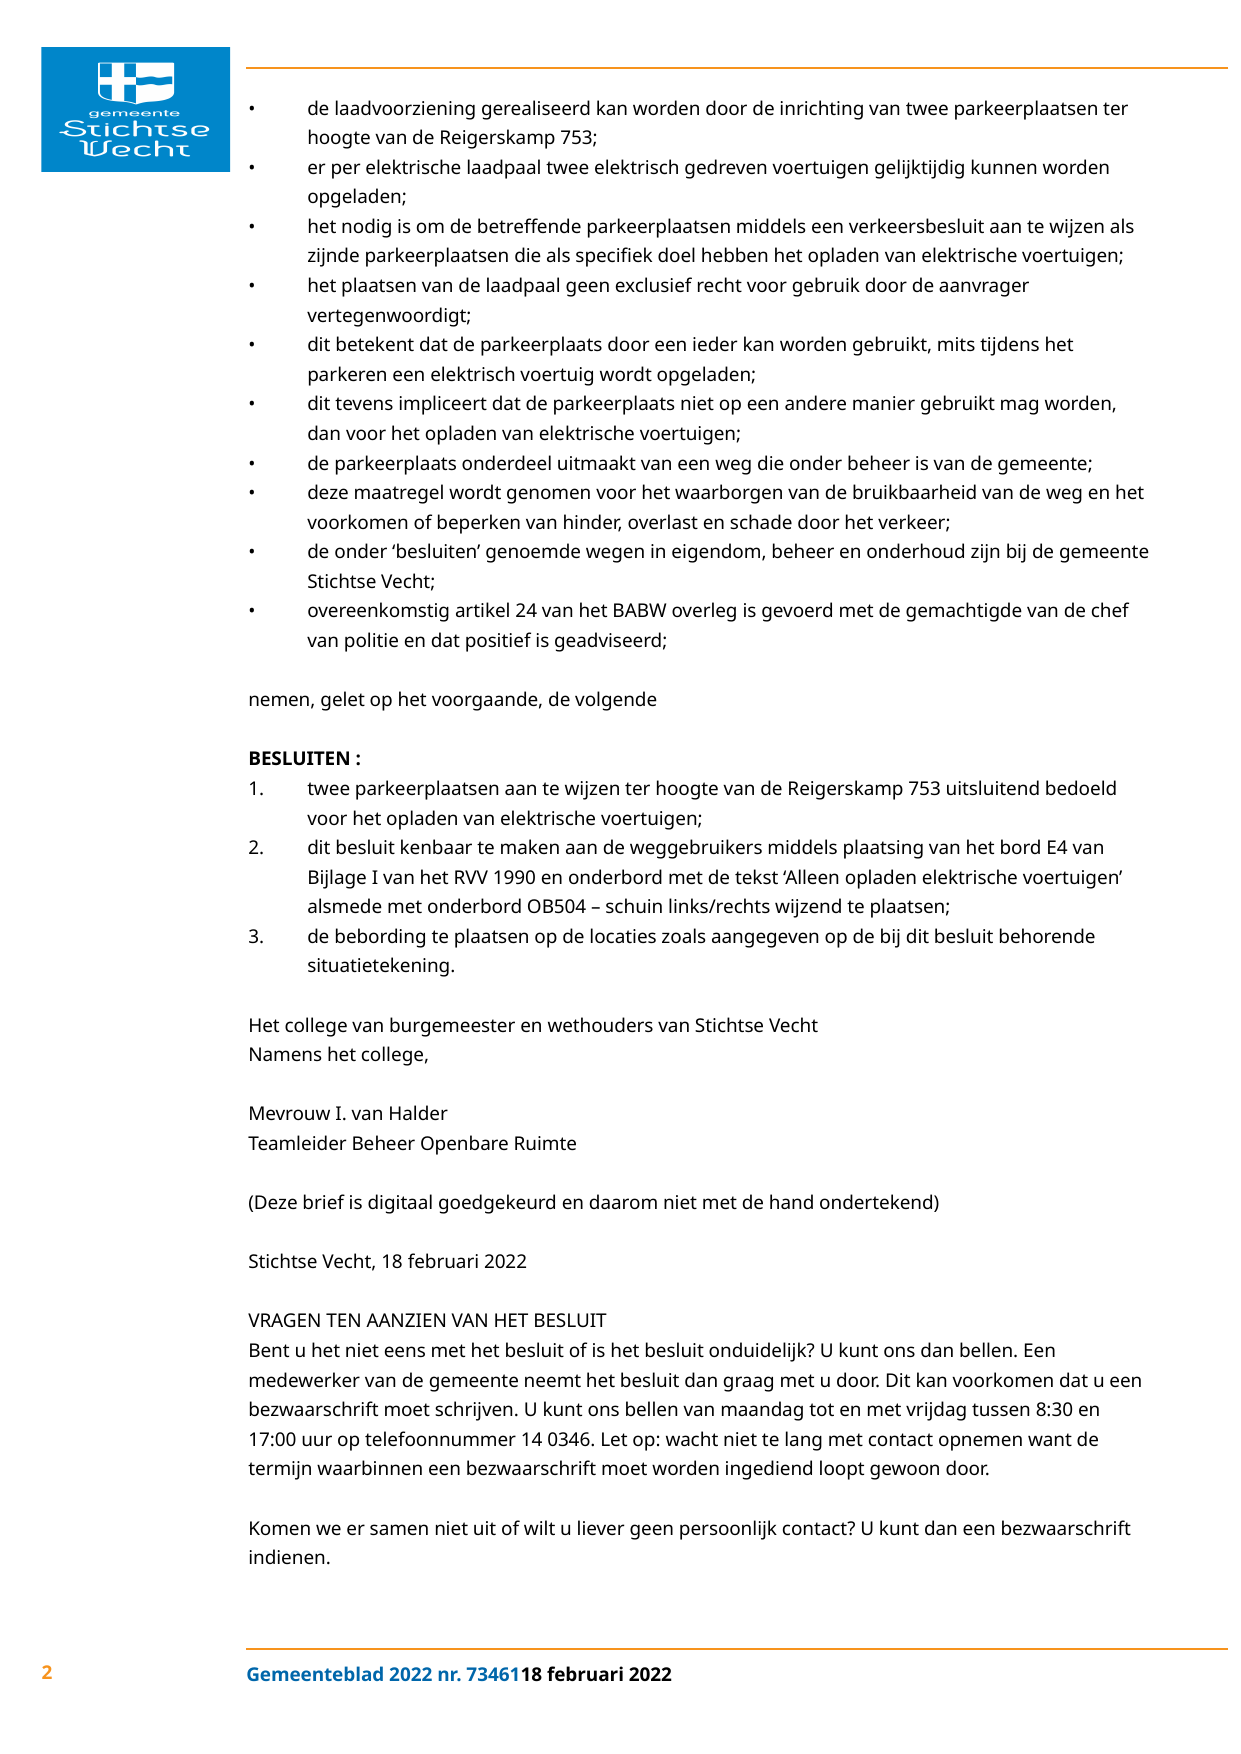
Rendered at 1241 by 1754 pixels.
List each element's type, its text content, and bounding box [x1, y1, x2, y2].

text Namens het college, [248, 1041, 1152, 1067]
picture [99, 63, 135, 101]
text Komen we er samen niet uit of wilt u liever geen persoonlijk contact? U kunt dan een bezwaarschrift indienen. [248, 1515, 1152, 1570]
text VRAGEN TEN AANZIEN VAN HET BESLUIT [248, 1308, 1152, 1333]
list dit betekent dat de parkeerplaats door een ieder kan worden gebruikt, mits tijdens het parkeren een elektrisch voertuig wordt opgeladen; [248, 331, 1152, 387]
text BESLUITEN : [248, 746, 1152, 771]
list dit besluit kenbaar te maken aan de weggebruikers middels plaatsing van het bord E4 van Bijlage I van het RVV 1990 en onderbord met de tekst ‘Alleen opladen elektrische voertuigen’ alsmede met onderbord OB504 – schuin links/rechts wijzend te plaatsen; [248, 834, 1152, 919]
list het nodig is om de betreffende parkeerplaatsen middels een verkeersbesluit aan te wijzen als zijnde parkeerplaatsen die als specifiek doel hebben het opladen van elektrische voertuigen; [248, 213, 1152, 268]
picture [137, 63, 174, 103]
text Bent u het niet eens met het besluit of is het besluit onduidelijk? U kunt ons dan bellen. Een medewerker van de gemeente neemt het besluit dan graag met u door. Dit kan voorkomen dat u een bezwaarschrift moet schrijven. U kunt ons bellen van maandag tot en met vrijdag tussen 8:30 en 17:00 uur op telefoonnummer 14 0346. Let op: wacht niet te lang met contact opnemen want de termijn waarbinnen een bezwaarschrift moet worden ingediend loopt gewoon door. [248, 1337, 1152, 1481]
list het plaatsen van de laadpaal geen exclusief recht voor gebruik door de aanvrager vertegenwoordigt; [248, 272, 1152, 328]
list de bebording te plaatsen op de locaties zoals aangegeven op de bij dit besluit behorende situatietekening. [248, 923, 1152, 978]
text nemen, gelet op het voorgaande, de volgende [248, 686, 1152, 712]
list er per elektrische laadpaal twee elektrisch gedreven voertuigen gelijktijdig kunnen worden opgeladen; [248, 154, 1152, 209]
list de parkeerplaats onderdeel uitmaakt van een weg die onder beheer is van de gemeente; [248, 450, 1152, 476]
list overeenkomstig artikel 24 van het BABW overleg is gevoerd met de gemachtigde van de chef van politie en dat positief is geadviseerd; [248, 598, 1152, 653]
text Teamleider Beheer Openbare Ruimte [248, 1130, 1152, 1156]
list de onder ‘besluiten’ genoemde wegen in eigendom, beheer en onderhoud zijn bij de gemeente Stichtse Vecht; [248, 538, 1152, 594]
list deze maatregel wordt genomen voor het waarborgen van de bruikbaarheid van de weg en het voorkomen of beperken van hinder, overlast en schade door het verkeer; [248, 479, 1152, 535]
text Stichtse Vecht, 18 februari 2022 [248, 1248, 1152, 1274]
text Het college van burgemeester en wethouders van Stichtse Vecht [248, 1012, 1152, 1038]
list de laadvoorziening gerealiseerd kan worden door de inrichting van twee parkeerplaatsen ter hoogte van de Reigerskamp 753; [248, 95, 1152, 150]
text Mevrouw I. van Halder [248, 1101, 1152, 1126]
list dit tevens impliceert dat de parkeerplaats niet op een andere manier gebruikt mag worden, dan voor het opladen van elektrische voertuigen; [248, 391, 1152, 446]
list twee parkeerplaatsen aan te wijzen ter hoogte van de Reigerskamp 753 uitsluitend bedoeld voor het opladen van elektrische voertuigen; [248, 775, 1152, 831]
text (Deze brief is digitaal goedgekeurd en daarom niet met de hand ondertekend) [248, 1189, 1152, 1215]
